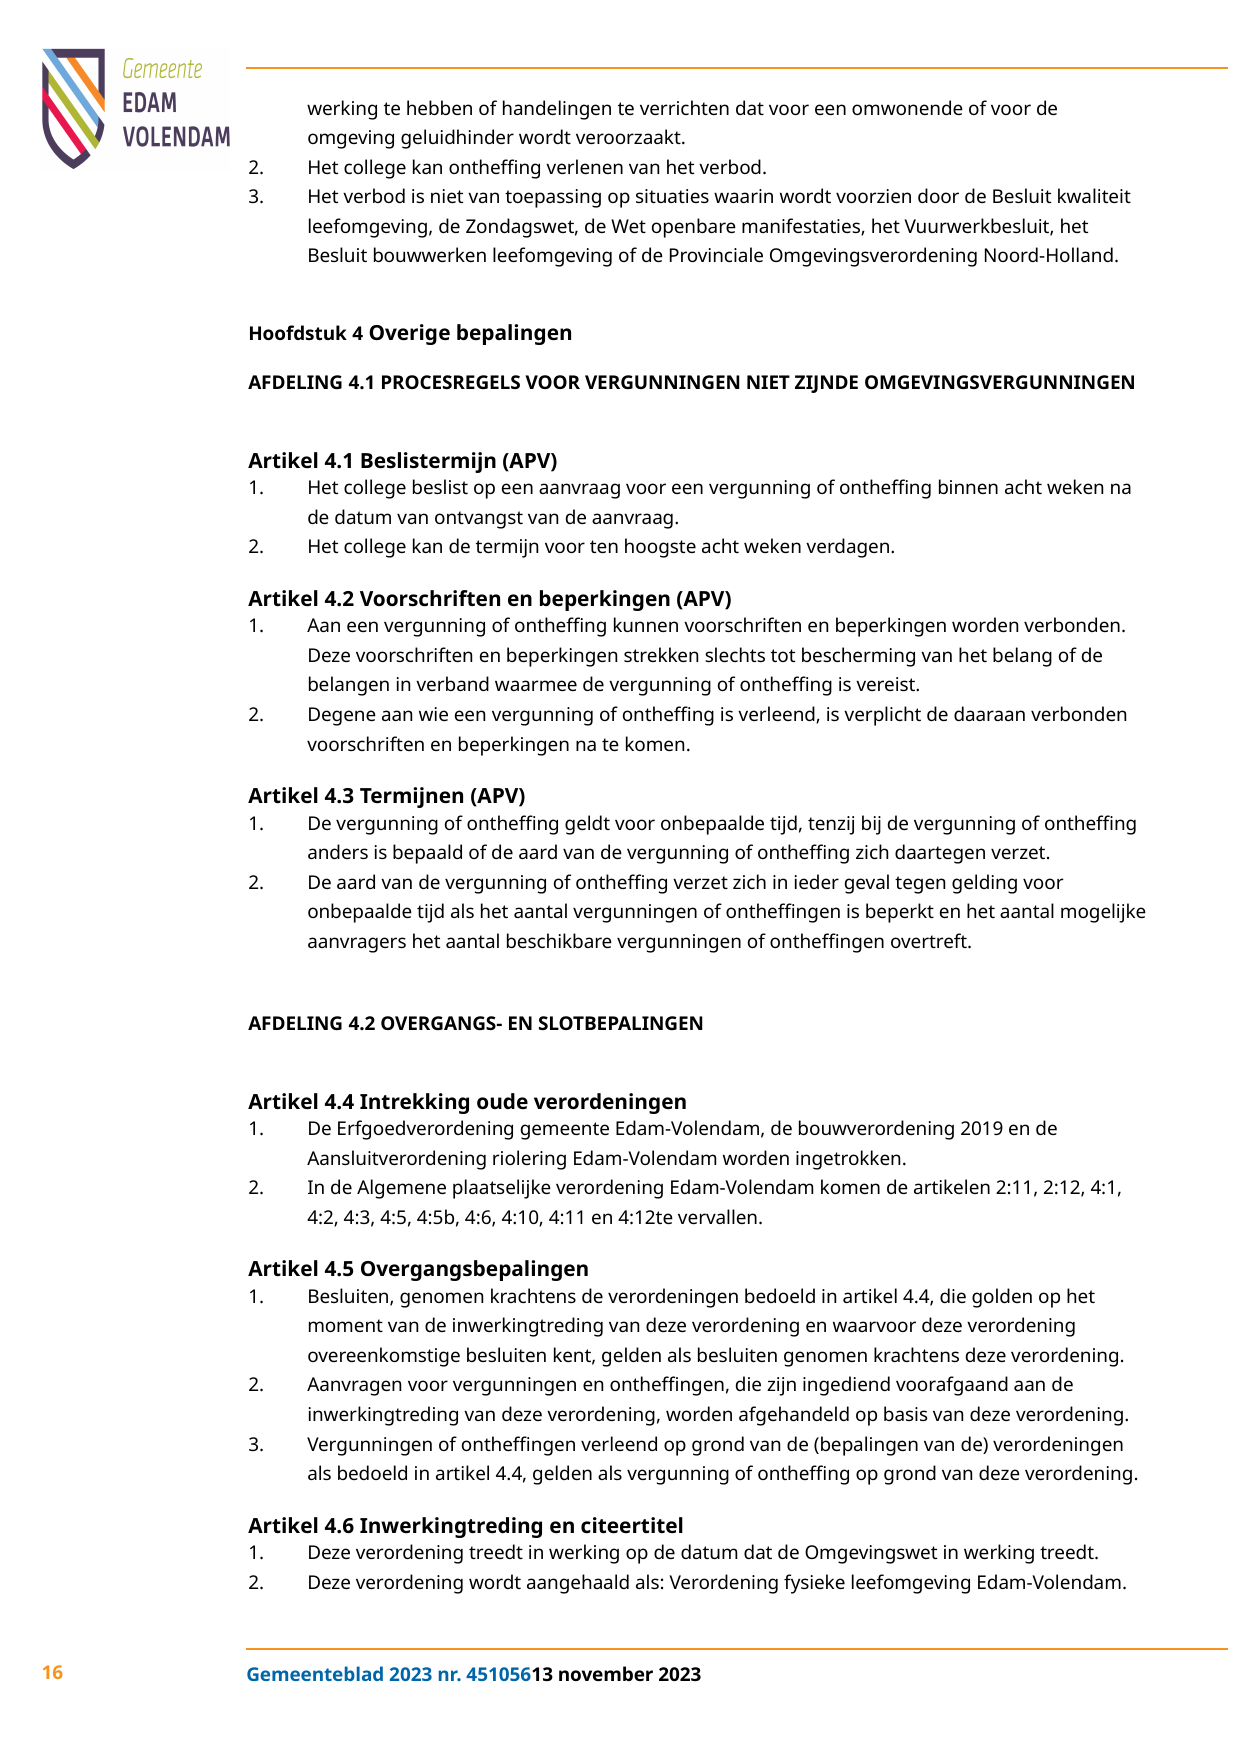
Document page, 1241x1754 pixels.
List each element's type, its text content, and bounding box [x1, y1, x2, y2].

list Het verbod is niet van toepassing op situaties waarin wordt voorzien door de Besluit kwaliteit leefomgeving, de Zondagswet, de Wet openbare manifestaties, het Vuurwerkbesluit, het Besluit bouwwerken leefomgeving of de Provinciale Omgevingsverordening Noord-Holland. [248, 183, 1152, 268]
text AFDELING 4.2 OVERGANGS- EN SLOTBEPALINGEN [248, 1008, 1152, 1036]
text Artikel 4.4 Intrekking oude verordeningen [248, 1087, 1152, 1115]
list werking te hebben of handelingen te verrichten dat voor een omwonende of voor de omgeving geluidhinder wordt veroorzaakt. [248, 95, 1152, 150]
text Artikel 4.6 Inwerkingtreding en citeertitel [248, 1511, 1152, 1539]
list De vergunning of ontheffing geldt voor onbepaalde tijd, tenzij bij de vergunning of ontheffing anders is bepaald of de aard van de vergunning of ontheffing zich daartegen verzet. [248, 810, 1152, 865]
text Artikel 4.5 Overgangsbepalingen [248, 1254, 1152, 1283]
list De Erfgoedverordening gemeente Edam-Volendam, de bouwverordening 2019 en de Aansluitverordening riolering Edam-Volendam worden ingetrokken. [248, 1115, 1152, 1171]
list In de Algemene plaatselijke verordening Edam-Volendam komen de artikelen 2:11, 2:12, 4:1, 4:2, 4:3, 4:5, 4:5b, 4:6, 4:10, 4:11 en 4:12te vervallen. [248, 1174, 1152, 1230]
text AFDELING 4.1 PROCESREGELS VOOR VERGUNNINGEN NIET ZIJNDE OMGEVINGSVERGUNNINGEN [248, 367, 1152, 396]
list Besluiten, genomen krachtens de verordeningen bedoeld in artikel 4.4, die golden op het moment van de inwerkingtreding van deze verordening en waarvoor deze verordening overeenkomstige besluiten kent, gelden als besluiten genomen krachtens deze verordening. [248, 1283, 1152, 1368]
list Het college kan ontheffing verlenen van het verbod. [248, 154, 1152, 180]
text Hoofdstuk 4 Overige bepalingen [248, 318, 1152, 346]
list Aan een vergunning of ontheffing kunnen voorschriften en beperkingen worden verbonden. Deze voorschriften en beperkingen strekken slechts tot bescherming van het belang of de belangen in verband waarmee de vergunning of ontheffing is vereist. [248, 612, 1152, 697]
list De aard van de vergunning of ontheffing verzet zich in ieder geval tegen gelding voor onbepaalde tijd als het aantal vergunningen of ontheffingen is beperkt en het aantal mogelijke aanvragers het aantal beschikbare vergunningen of ontheffingen overtreft. [248, 869, 1152, 954]
list Deze verordening treedt in werking op de datum dat de Omgevingswet in werking treedt. [248, 1539, 1152, 1565]
picture [41, 47, 231, 172]
list Deze verordening wordt aangehaald als: Verordening fysieke leefomgeving Edam-Volendam. [248, 1569, 1152, 1594]
list Het college kan de termijn voor ten hoogste acht weken verdagen. [248, 534, 1152, 559]
text Artikel 4.1 Beslistermijn (APV) [248, 446, 1152, 474]
list Vergunningen of ontheffingen verleend op grond van de (bepalingen van de) verordeningen als bedoeld in artikel 4.4, gelden als vergunning of ontheffing op grond van deze verordening. [248, 1431, 1152, 1486]
text Artikel 4.3 Termijnen (APV) [248, 781, 1152, 810]
list Degene aan wie een vergunning of ontheffing is verleend, is verplicht de daaraan verbonden voorschriften en beperkingen na te komen. [248, 701, 1152, 757]
list Het college beslist op een aanvraag voor een vergunning of ontheffing binnen acht weken na de datum van ontvangst van de aanvraag. [248, 474, 1152, 530]
list Aanvragen voor vergunningen en ontheffingen, die zijn ingediend voorafgaand aan de inwerkingtreding van deze verordening, worden afgehandeld op basis van deze verordening. [248, 1372, 1152, 1427]
text Artikel 4.2 Voorschriften en beperkingen (APV) [248, 584, 1152, 612]
